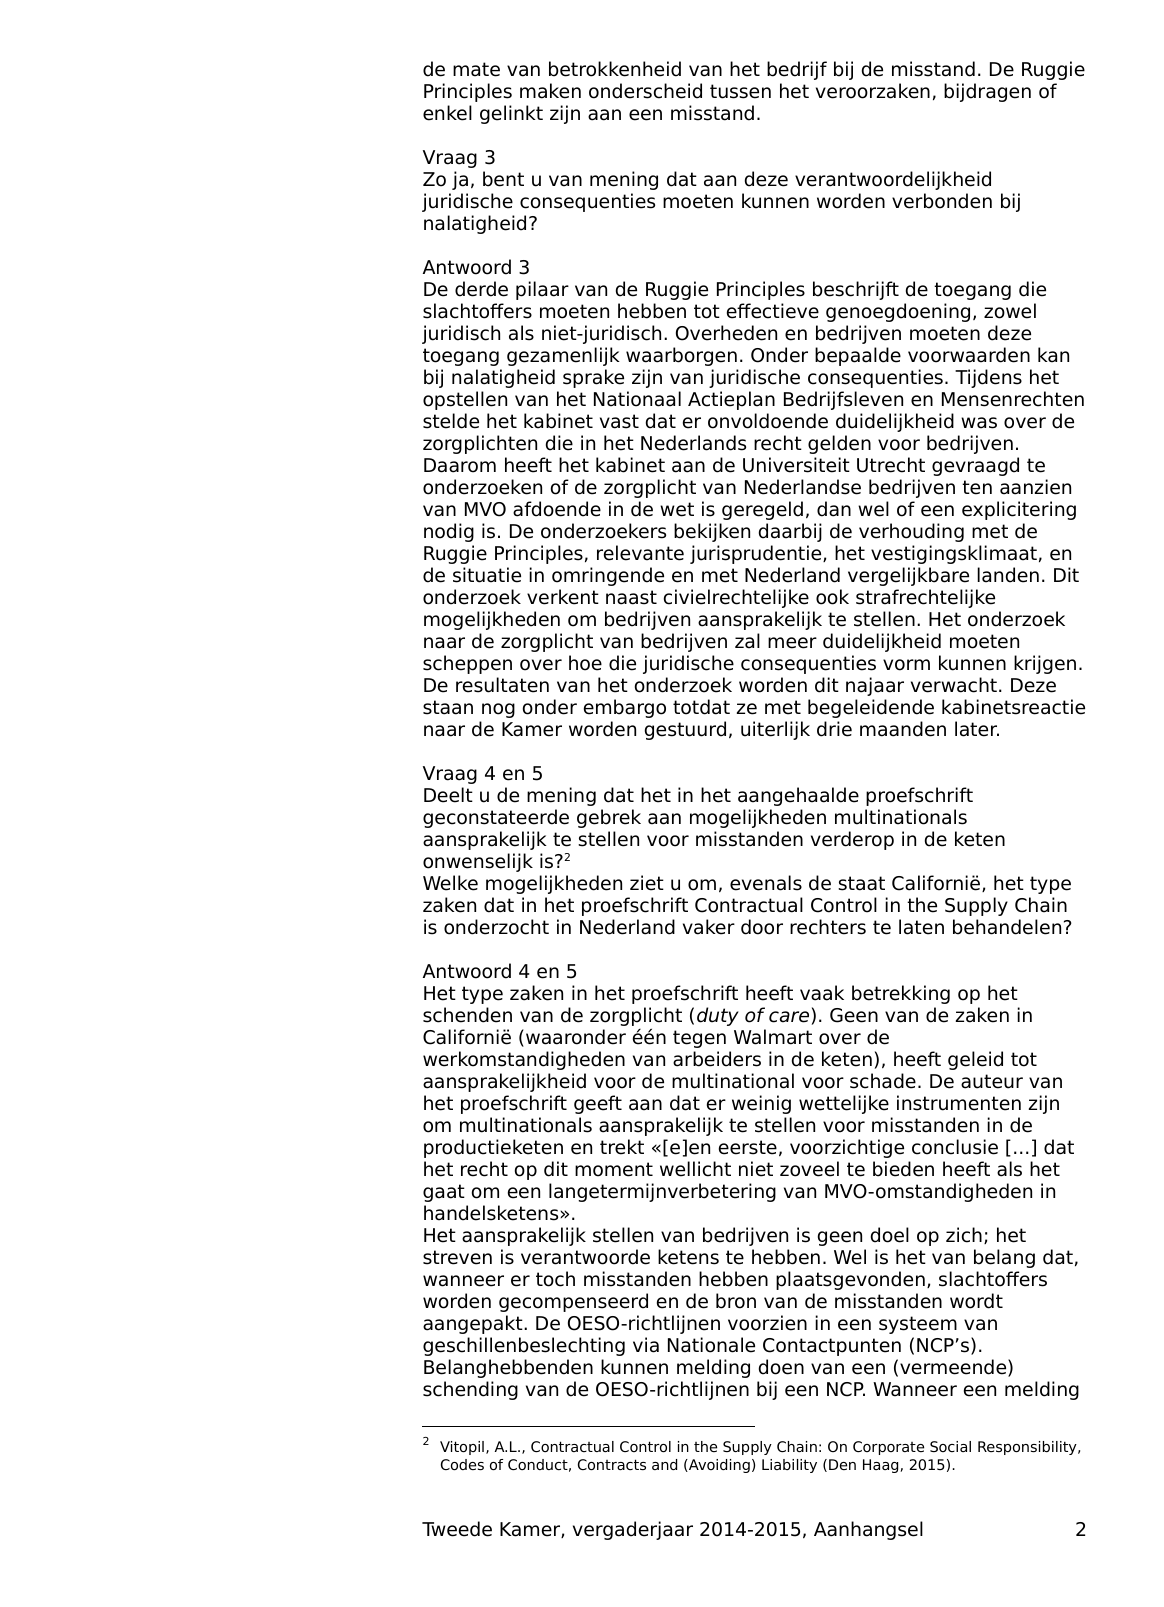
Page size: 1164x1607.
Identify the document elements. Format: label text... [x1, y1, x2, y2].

text Het aansprakelijk stellen van bedrijven is geen doel op zich; het streven is verantwoorde ketens te hebben. Wel is het van belang dat, wanneer er toch misstanden hebben plaatsgevonden, slachtoffers worden gecompenseerd en de bron van de misstanden wordt aangepakt. De OESO-richtlijnen voorzien in een systeem van geschillenbeslechting via Nationale Contactpunten (NCP’s). Belanghebbenden kunnen melding doen van een (vermeende) schending van de OESO-richtlijnen bij een NCP. Wanneer een melding [422, 1225, 1087, 1401]
text Vraag 3 [422, 147, 1087, 169]
text Antwoord 3 [422, 257, 1087, 279]
text Welke mogelijkheden ziet u om, evenals de staat Californië, het type zaken dat in het proefschrift Contractual Control in the Supply Chain is onderzocht in Nederland vaker door rechters te laten behandelen? [422, 873, 1087, 939]
text de mate van betrokkenheid van het bedrijf bij de misstand. De Ruggie Principles maken onderscheid tussen het veroorzaken, bijdragen of enkel gelinkt zijn aan een misstand. [422, 59, 1087, 125]
text Vitopil, A.L., Contractual Control in the Supply Chain: On Corporate Social Responsibility, Codes of Conduct, Contracts and (Avoiding) Liability (Den Haag, 2015). [422, 1435, 1087, 1474]
text Zo ja, bent u van mening dat aan deze verantwoordelijkheid juridische consequenties moeten kunnen worden verbonden bij nalatigheid? [422, 169, 1087, 235]
text Het type zaken in het proefschrift heeft vaak betrekking op het schenden van de zorgplicht (duty of care). Geen van de zaken in Californië (waaronder één tegen Walmart over de werkomstandigheden van arbeiders in de keten), heeft geleid tot aansprakelijkheid voor de multinational voor schade. De auteur van het proefschrift geeft aan dat er weinig wettelijke instrumenten zijn om multinationals aansprakelijk te stellen voor misstanden in de productieketen en trekt «[e]en eerste, voorzichtige conclusie [...] dat het recht op dit moment wellicht niet zoveel te bieden heeft als het gaat om een langetermijnverbetering van MVO-omstandigheden in handelsketens». [422, 983, 1087, 1225]
text Vraag 4 en 5 [422, 763, 1087, 785]
text Antwoord 4 en 5 [422, 961, 1087, 983]
text De derde pilaar van de Ruggie Principles beschrijft de toegang die slachtoffers moeten hebben tot effectieve genoegdoening, zowel juridisch als niet-juridisch. Overheden en bedrijven moeten deze toegang gezamenlijk waarborgen. Onder bepaalde voorwaarden kan bij nalatigheid sprake zijn van juridische consequenties. Tijdens het opstellen van het Nationaal Actieplan Bedrijfsleven en Mensenrechten stelde het kabinet vast dat er onvoldoende duidelijkheid was over de zorgplichten die in het Nederlands recht gelden voor bedrijven. Daarom heeft het kabinet aan de Universiteit Utrecht gevraagd te onderzoeken of de zorgplicht van Nederlandse bedrijven ten aanzien van MVO afdoende in de wet is geregeld, dan wel of een explicitering nodig is. De onderzoekers bekijken daarbij de verhouding met de Ruggie Principles, relevante jurisprudentie, het vestigingsklimaat, en de situatie in omringende en met Nederland vergelijkbare landen. Dit onderzoek verkent naast civielrechtelijke ook strafrechtelijke mogelijkheden om bedrijven aansprakelijk te stellen. Het onderzoek naar de zorgplicht van bedrijven zal meer duidelijkheid moeten scheppen over hoe die juridische consequenties vorm kunnen krijgen. De resultaten van het onderzoek worden dit najaar verwacht. Deze staan nog onder embargo totdat ze met begeleidende kabinetsreactie naar de Kamer worden gestuurd, uiterlijk drie maanden later. [422, 279, 1087, 741]
text Deelt u de mening dat het in het aangehaalde proefschrift geconstateerde gebrek aan mogelijkheden multinationals aansprakelijk te stellen voor misstanden verderop in de keten onwenselijk is? [422, 785, 1087, 873]
